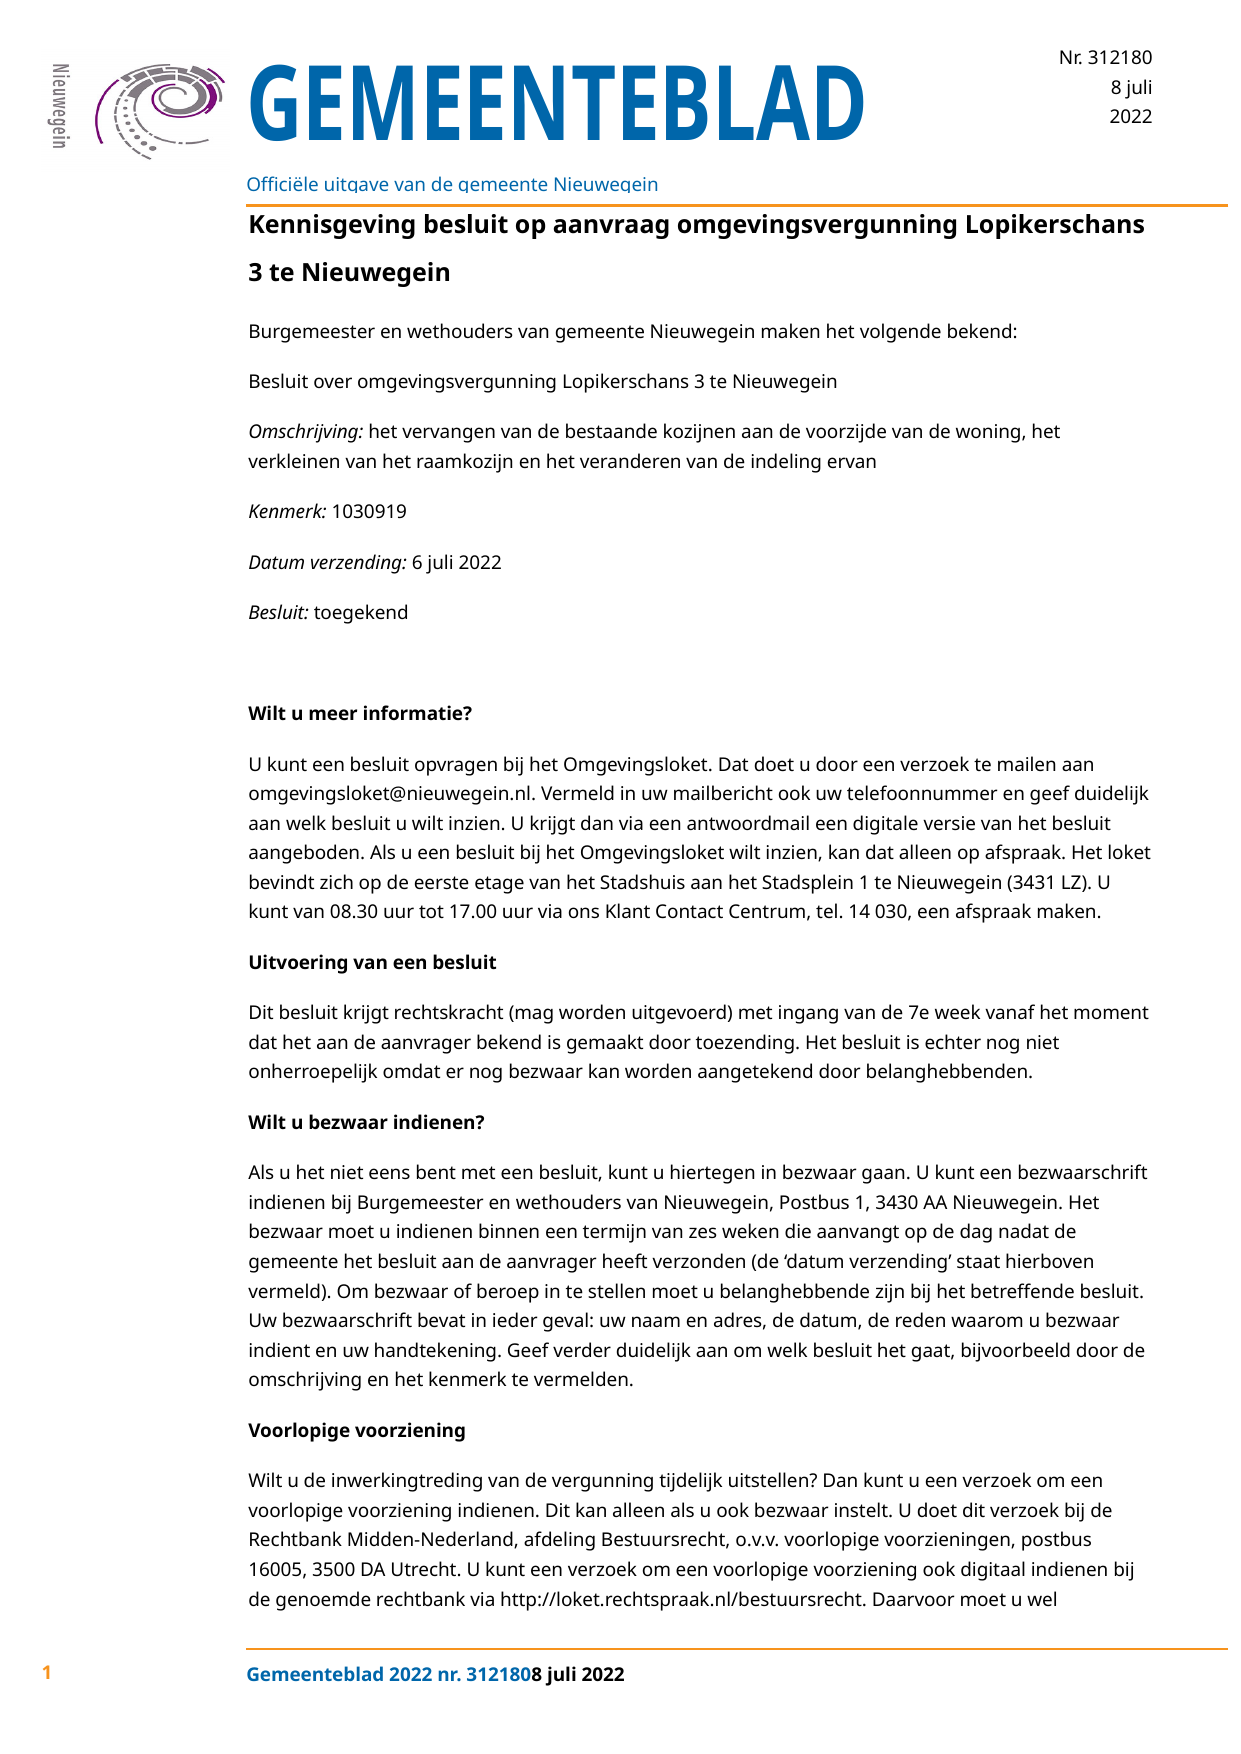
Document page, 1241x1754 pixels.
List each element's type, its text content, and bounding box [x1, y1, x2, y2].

text Dit besluit krijgt rechtskracht (mag worden uitgevoerd) met ingang van de 7e week vanaf het moment dat het aan de aanvrager bekend is gemaakt door toezending. Het besluit is echter nog niet onherroepelijk omdat er nog bezwaar kan worden aangetekend door belanghebbenden. [248, 999, 1152, 1084]
text Datum verzending: 6 juli 2022 [248, 549, 1152, 575]
text Voorlopige voorziening [248, 1417, 1152, 1443]
text Wilt u de inwerkingtreding van de vergunning tijdelijk uitstellen? Dan kunt u een verzoek om een voorlopige voorziening indienen. Dit kan alleen als u ook bezwaar instelt. U doet dit verzoek bij de Rechtbank Midden-Nederland, afdeling Bestuursrecht, o.v.v. voorlopige voorzieningen, postbus 16005, 3500 DA Utrecht. U kunt een verzoek om een voorlopige voorziening ook digitaal indienen bij de genoemde rechtbank via http://loket.rechtspraak.nl/bestuursrecht. Daarvoor moet u wel [248, 1467, 1152, 1612]
text Besluit over omgevingsvergunning Lopikerschans 3 te Nieuwegein [248, 368, 1152, 394]
text Kennisgeving besluit op aanvraag omgevingsvergunning Lopikerschans 3 te Nieuwegein [248, 207, 1152, 288]
text Kenmerk: 1030919 [248, 499, 1152, 524]
picture [41, 47, 231, 172]
text Wilt u meer informatie? [248, 700, 1152, 726]
text Burgemeester en wethouders van gemeente Nieuwegein maken het volgende bekend: [248, 318, 1152, 344]
text Als u het niet eens bent met een besluit, kunt u hiertegen in bezwaar gaan. U kunt een bezwaarschrift indienen bij Burgemeester en wethouders van Nieuwegein, Postbus 1, 3430 AA Nieuwegein. Het bezwaar moet u indienen binnen een termijn van zes weken die aanvangt op de dag nadat de gemeente het besluit aan de aanvrager heeft verzonden (de ‘datum verzending’ staat hierboven vermeld). Om bezwaar of beroep in te stellen moet u belanghebbende zijn bij het betreffende besluit. Uw bezwaarschrift bevat in ieder geval: uw naam en adres, de datum, de reden waarom u bezwaar indient en uw handtekening. Geef verder duidelijk aan om welk besluit het gaat, bijvoorbeeld door de omschrijving en het kenmerk te vermelden. [248, 1159, 1152, 1392]
text Besluit: toegekend [248, 599, 1152, 625]
text Omschrijving: het vervangen van de bestaande kozijnen aan de voorzijde van de woning, het verkleinen van het raamkozijn en het veranderen van de indeling ervan [248, 419, 1152, 474]
text Uitvoering van een besluit [248, 949, 1152, 975]
text U kunt een besluit opvragen bij het Omgevingsloket. Dat doet u door een verzoek te mailen aan omgevingsloket@nieuwegein.nl. Vermeld in uw mailbericht ook uw telefoonnummer en geef duidelijk aan welk besluit u wilt inzien. U krijgt dan via een antwoordmail een digitale versie van het besluit aangeboden. Als u een besluit bij het Omgevingsloket wilt inzien, kan dat alleen op afspraak. Het loket bevindt zich op de eerste etage van het Stadshuis aan het Stadsplein 1 te Nieuwegein (3431 LZ). U kunt van 08.30 uur tot 17.00 uur via ons Klant Contact Centrum, tel. 14 030, een afspraak maken. [248, 751, 1152, 924]
text Wilt u bezwaar indienen? [248, 1109, 1152, 1135]
